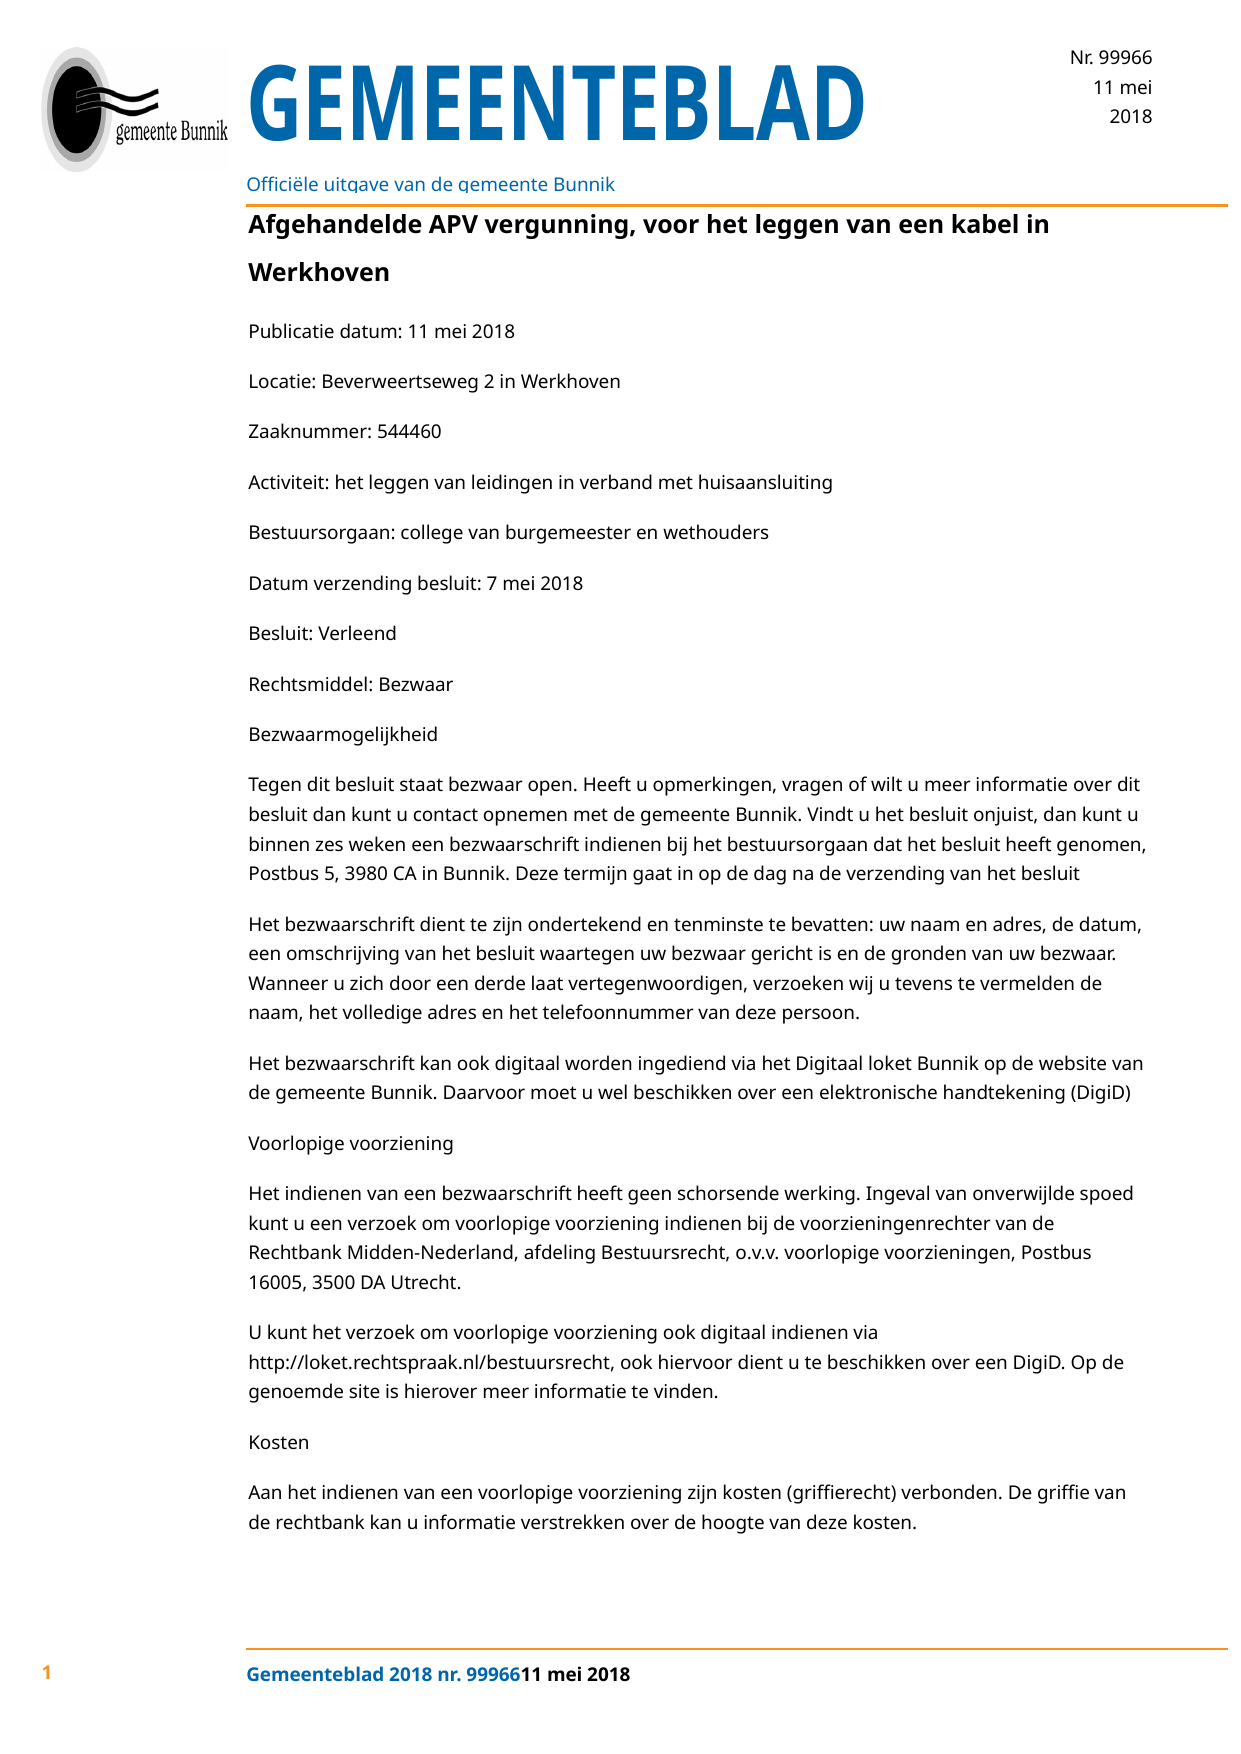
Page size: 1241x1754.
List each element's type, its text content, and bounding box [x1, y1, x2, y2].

text Bezwaarmogelijkheid [248, 721, 1152, 747]
text Besluit: Verleend [248, 620, 1152, 646]
text Publicatie datum: 11 mei 2018 [248, 318, 1152, 344]
text Kosten [248, 1429, 1152, 1455]
text Bestuursorgaan: college van burgemeester en wethouders [248, 519, 1152, 545]
text Activiteit: het leggen van leidingen in verband met huisaansluiting [248, 469, 1152, 495]
text Locatie: Beverweertseweg 2 in Werkhoven [248, 368, 1152, 394]
text Het bezwaarschrift kan ook digitaal worden ingediend via het Digitaal loket Bunnik op de website van de gemeente Bunnik. Daarvoor moet u wel beschikken over een elektronische handtekening (DigiD) [248, 1050, 1152, 1105]
text Het indienen van een bezwaarschrift heeft geen schorsende werking. Ingeval van onverwijlde spoed kunt u een verzoek om voorlopige voorziening indienen bij de voorzieningenrechter van de Rechtbank Midden-Nederland, afdeling Bestuursrecht, o.v.v. voorlopige voorzieningen, Postbus 16005, 3500 DA Utrecht. [248, 1180, 1152, 1295]
text Het bezwaarschrift dient te zijn ondertekend en tenminste te bevatten: uw naam en adres, de datum, een omschrijving van het besluit waartegen uw bezwaar gericht is en de gronden van uw bezwaar. Wanneer u zich door een derde laat vertegenwoordigen, verzoeken wij u tevens te vermelden de naam, het volledige adres en het telefoonnummer van deze persoon. [248, 911, 1152, 1025]
text Tegen dit besluit staat bezwaar open. Heeft u opmerkingen, vragen of wilt u meer informatie over dit besluit dan kunt u contact opnemen met de gemeente Bunnik. Vindt u het besluit onjuist, dan kunt u binnen zes weken een bezwaarschrift indienen bij het bestuursorgaan dat het besluit heeft genomen, Postbus 5, 3980 CA in Bunnik. Deze termijn gaat in op de dag na de verzending van het besluit [248, 772, 1152, 886]
text U kunt het verzoek om voorlopige voorziening ook digitaal indienen via http://loket.rechtspraak.nl/bestuursrecht, ook hiervoor dient u te beschikken over een DigiD. Op de genoemde site is hierover meer informatie te vinden. [248, 1319, 1152, 1404]
text Afgehandelde APV vergunning, voor het leggen van een kabel in Werkhoven [248, 207, 1152, 288]
picture [41, 47, 231, 172]
text Aan het indienen van een voorlopige voorziening zijn kosten (griffierecht) verbonden. De griffie van de rechtbank kan u informatie verstrekken over de hoogte van deze kosten. [248, 1479, 1152, 1535]
text Zaaknummer: 544460 [248, 419, 1152, 444]
text Rechtsmiddel: Bezwaar [248, 671, 1152, 697]
text Datum verzending besluit: 7 mei 2018 [248, 570, 1152, 596]
text Voorlopige voorziening [248, 1130, 1152, 1156]
